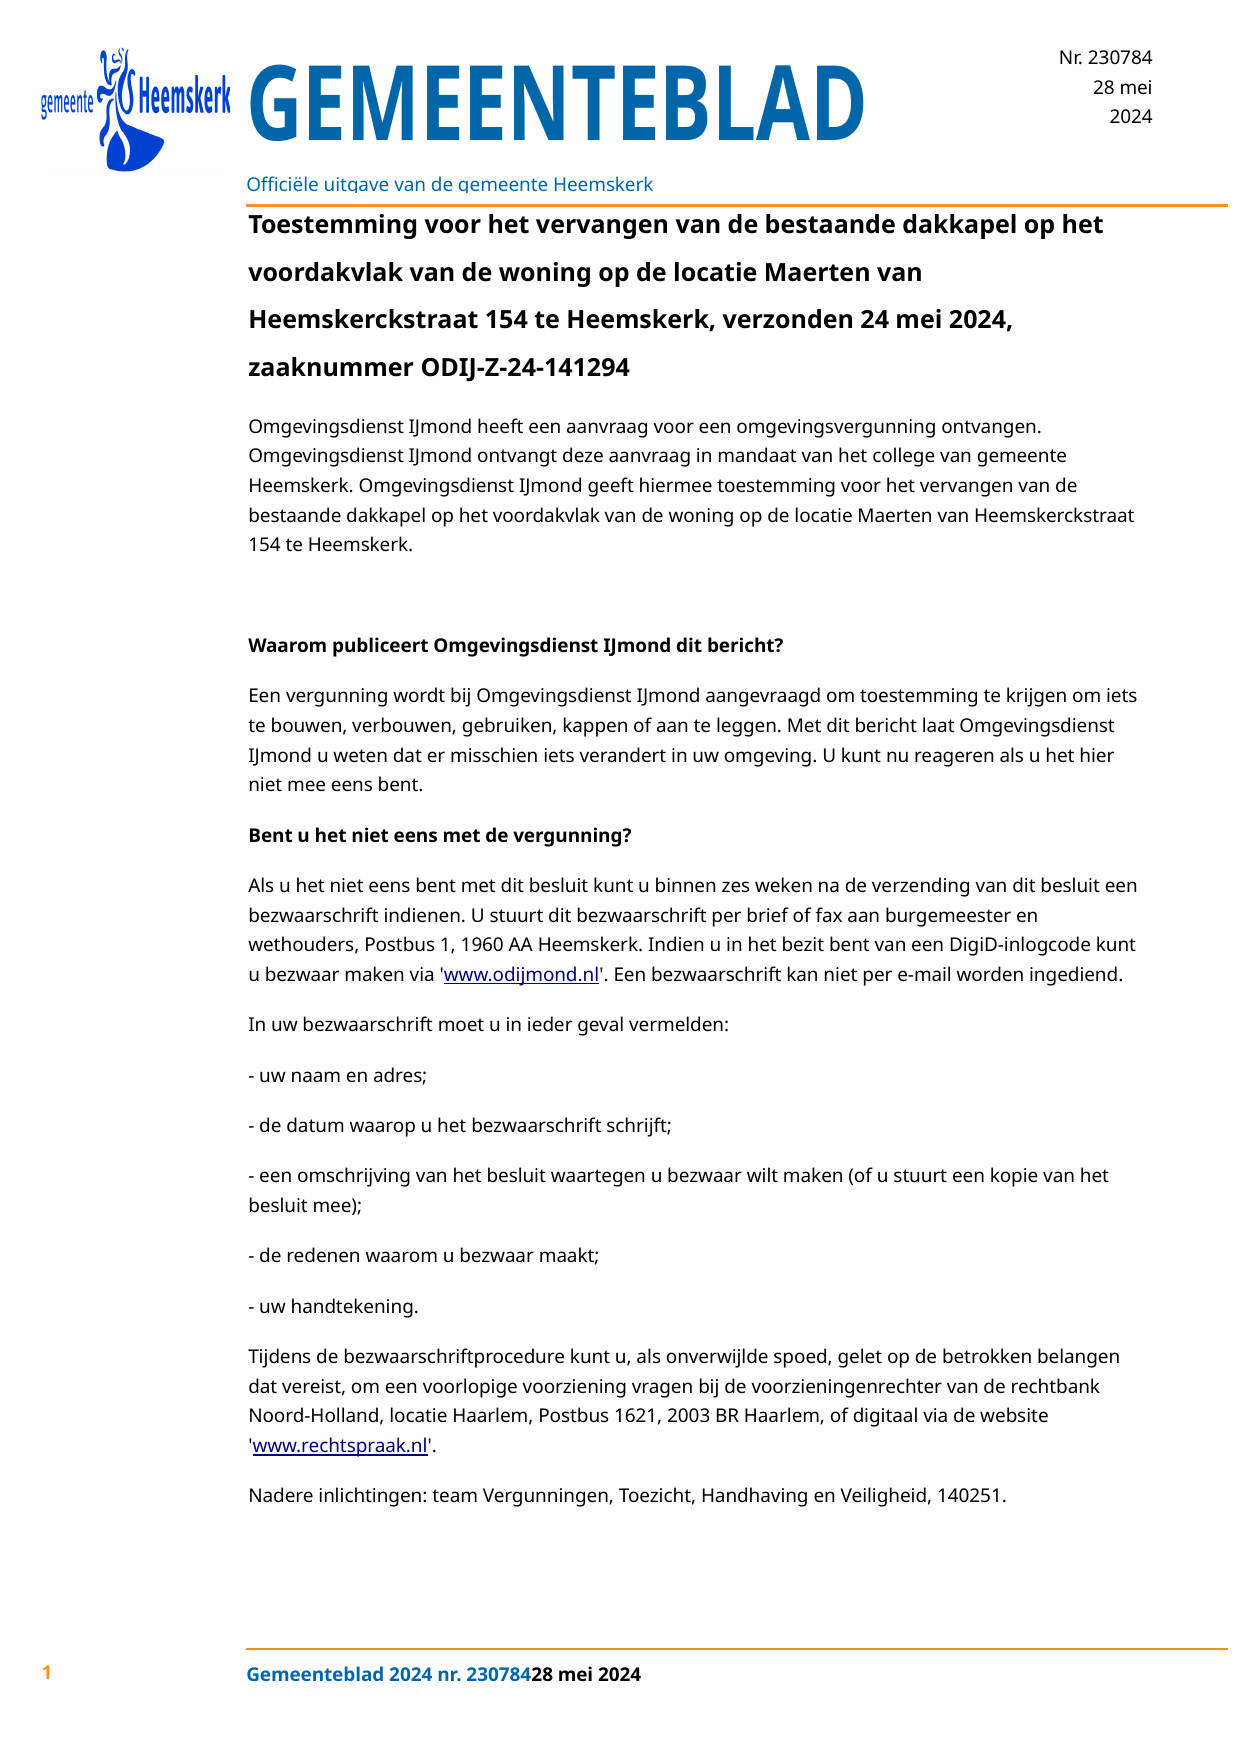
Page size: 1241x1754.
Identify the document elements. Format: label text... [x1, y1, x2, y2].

text Bent u het niet eens met de vergunning? [248, 822, 1152, 848]
text - de datum waarop u het bezwaarschrift schrijft; [248, 1112, 1152, 1138]
text Als u het niet eens bent met dit besluit kunt u binnen zes weken na de verzending van dit besluit een bezwaarschrift indienen. U stuurt dit bezwaarschrift per brief of fax aan burgemeester en wethouders, Postbus 1, 1960 AA Heemskerk. Indien u in het bezit bent van een DigiD-inlogcode kunt u bezwaar maken via 'www.odijmond.nl'. Een bezwaarschrift kan niet per e-mail worden ingediend. [248, 872, 1152, 987]
text - uw handtekening. [248, 1293, 1152, 1319]
text - uw naam en adres; [248, 1062, 1152, 1088]
text Omgevingsdienst IJmond heeft een aanvraag voor een omgevingsvergunning ontvangen. Omgevingsdienst IJmond ontvangt deze aanvraag in mandaat van het college van gemeente Heemskerk. Omgevingsdienst IJmond geeft hiermee toestemming voor het vervangen van de bestaande dakkapel op het voordakvlak van de woning op de locatie Maerten van Heemskerckstraat 154 te Heemskerk. [248, 413, 1152, 557]
text Tijdens de bezwaarschriftprocedure kunt u, als onverwijlde spoed, gelet op de betrokken belangen dat vereist, om een voorlopige voorziening vragen bij de voorzieningenrechter van de rechtbank Noord-Holland, locatie Haarlem, Postbus 1621, 2003 BR Haarlem, of digitaal via de website 'www.rechtspraak.nl'. [248, 1343, 1152, 1458]
picture [41, 47, 231, 172]
text - de redenen waarom u bezwaar maakt; [248, 1243, 1152, 1268]
text Waarom publiceert Omgevingsdienst IJmond dit bericht? [248, 632, 1152, 658]
text Nadere inlichtingen: team Vergunningen, Toezicht, Handhaving en Veiligheid, 140251. [248, 1483, 1152, 1508]
text - een omschrijving van het besluit waartegen u bezwaar wilt maken (of u stuurt een kopie van het besluit mee); [248, 1163, 1152, 1218]
text In uw bezwaarschrift moet u in ieder geval vermelden: [248, 1011, 1152, 1037]
text Toestemming voor het vervangen van de bestaande dakkapel op het voordakvlak van de woning op de locatie Maerten van Heemskerckstraat 154 te Heemskerk, verzonden 24 mei 2024, zaaknummer ODIJ-Z-24-141294 [248, 207, 1152, 384]
text Een vergunning wordt bij Omgevingsdienst IJmond aangevraagd om toestemming te krijgen om iets te bouwen, verbouwen, gebruiken, kappen of aan te leggen. Met dit bericht laat Omgevingsdienst IJmond u weten dat er misschien iets verandert in uw omgeving. U kunt nu reageren als u het hier niet mee eens bent. [248, 683, 1152, 797]
